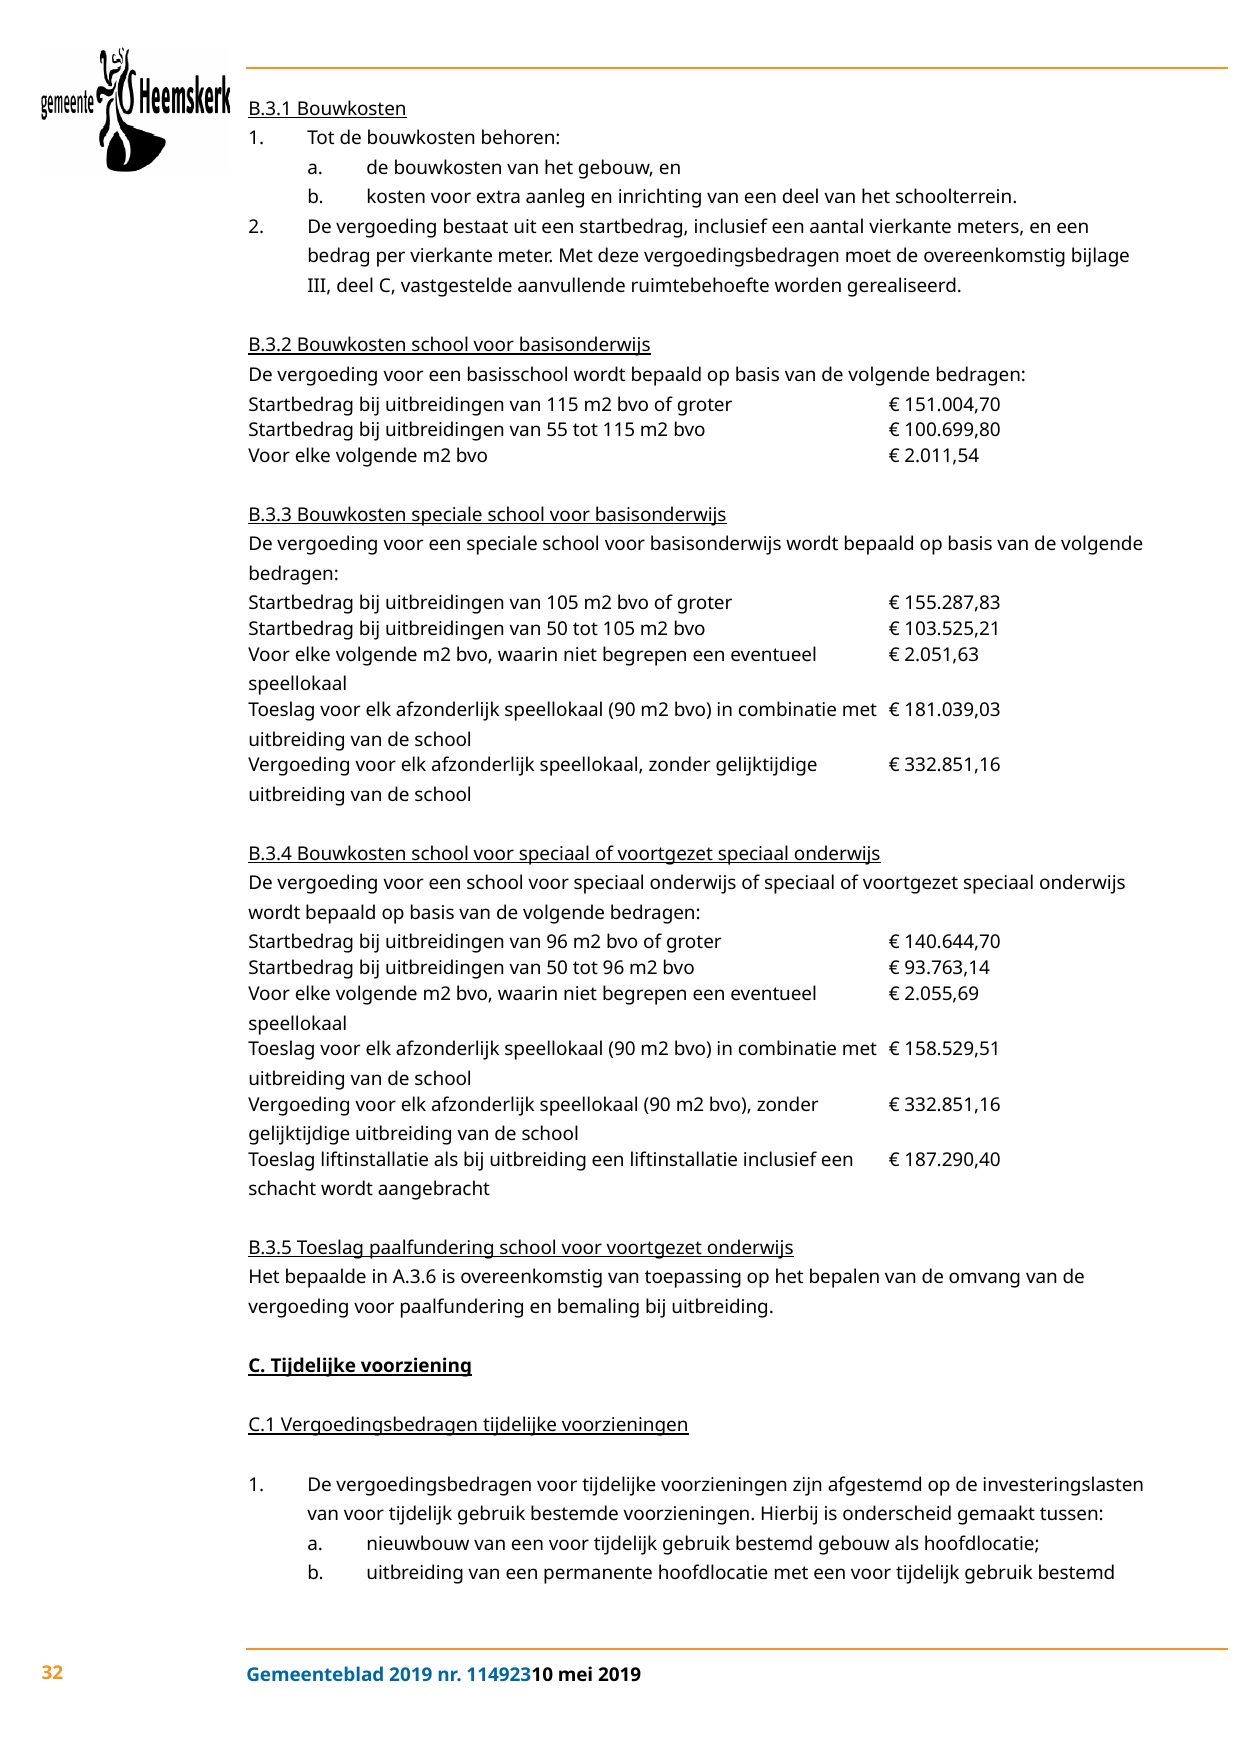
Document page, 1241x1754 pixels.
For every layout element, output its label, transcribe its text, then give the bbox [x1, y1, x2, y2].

table_cell € 187.290,40 [889, 1146, 1152, 1201]
table_cell € 2.051,63 [889, 641, 1152, 696]
list de bouwkosten van het gebouw, en [307, 154, 1152, 180]
text B.3.1 Bouwkosten [248, 95, 1152, 121]
table_cell € 2.055,69 [889, 980, 1152, 1035]
table_cell Voor elke volgende m2 bvo, waarin niet begrepen een eventueel speellokaal [248, 980, 888, 1035]
table_header € 155.287,83 [889, 590, 1152, 615]
table_header Startbedrag bij uitbreidingen van 115 m2 bvo of groter [248, 391, 888, 416]
list De vergoedingsbedragen voor tijdelijke voorzieningen zijn afgestemd op de investeringslasten van voor tijdelijk gebruik bestemde voorzieningen. Hierbij is onderscheid gemaakt tussen: [248, 1471, 1152, 1526]
table_header € 151.004,70 [889, 391, 1152, 416]
table_cell Startbedrag bij uitbreidingen van 55 tot 115 m2 bvo [248, 416, 888, 442]
text De vergoeding voor een speciale school voor basisonderwijs wordt bepaald op basis van de volgende bedragen: [248, 530, 1152, 586]
list Tot de bouwkosten behoren: [248, 124, 1152, 150]
table_header € 140.644,70 [889, 929, 1152, 954]
list uitbreiding van een permanente hoofdlocatie met een voor tijdelijk gebruik bestemd [307, 1559, 1152, 1585]
text B.3.3 Bouwkosten speciale school voor basisonderwijs [248, 501, 1152, 526]
table_cell Toeslag voor elk afzonderlijk speellokaal (90 m2 bvo) in combinatie met uitbreiding van de school [248, 696, 888, 752]
table_cell Startbedrag bij uitbreidingen van 50 tot 105 m2 bvo [248, 615, 888, 641]
list nieuwbouw van een voor tijdelijk gebruik bestemd gebouw als hoofdlocatie; [307, 1530, 1152, 1556]
table_cell € 181.039,03 [889, 696, 1152, 752]
table_header Startbedrag bij uitbreidingen van 96 m2 bvo of groter [248, 929, 888, 954]
table_cell € 2.011,54 [889, 442, 1152, 468]
table_cell € 332.851,16 [889, 752, 1152, 807]
text C.1 Vergoedingsbedragen tijdelijke voorzieningen [248, 1412, 1152, 1437]
list kosten voor extra aanleg en inrichting van een deel van het schoolterrein. [307, 183, 1152, 209]
table_cell Vergoeding voor elk afzonderlijk speellokaal, zonder gelijktijdige uitbreiding van de school [248, 752, 888, 807]
picture [41, 47, 231, 172]
text B.3.5 Toeslag paalfundering school voor voortgezet onderwijs [248, 1234, 1152, 1260]
list De vergoeding bestaat uit een startbedrag, inclusief een aantal vierkante meters, en een bedrag per vierkante meter. Met deze vergoedingsbedragen moet de overeenkomstig bijlage III, deel C, vastgestelde aanvullende ruimtebehoefte worden gerealiseerd. [248, 213, 1152, 298]
table_cell Toeslag voor elk afzonderlijk speellokaal (90 m2 bvo) in combinatie met uitbreiding van de school [248, 1035, 888, 1091]
text B.3.2 Bouwkosten school voor basisonderwijs [248, 331, 1152, 357]
table_cell Voor elke volgende m2 bvo [248, 442, 888, 468]
table_cell € 93.763,14 [889, 954, 1152, 980]
table_cell Toeslag liftinstallatie als bij uitbreiding een liftinstallatie inclusief een schacht wordt aangebracht [248, 1146, 888, 1201]
text B.3.4 Bouwkosten school voor speciaal of voortgezet speciaal onderwijs [248, 840, 1152, 866]
text Het bepaalde in A.3.6 is overeenkomstig van toepassing op het bepalen van de omvang van de vergoeding voor paalfundering en bemaling bij uitbreiding. [248, 1264, 1152, 1319]
text C. Tijdelijke voorziening [248, 1352, 1152, 1378]
table_cell Voor elke volgende m2 bvo, waarin niet begrepen een eventueel speellokaal [248, 641, 888, 696]
text De vergoeding voor een school voor speciaal onderwijs of speciaal of voortgezet speciaal onderwijs wordt bepaald op basis van de volgende bedragen: [248, 869, 1152, 925]
table_header Startbedrag bij uitbreidingen van 105 m2 bvo of groter [248, 590, 888, 615]
table_cell € 100.699,80 [889, 416, 1152, 442]
table_cell € 332.851,16 [889, 1091, 1152, 1146]
table_cell Startbedrag bij uitbreidingen van 50 tot 96 m2 bvo [248, 954, 888, 980]
table_cell € 158.529,51 [889, 1035, 1152, 1091]
text De vergoeding voor een basisschool wordt bepaald op basis van de volgende bedragen: [248, 361, 1152, 387]
table_cell € 103.525,21 [889, 615, 1152, 641]
table_cell Vergoeding voor elk afzonderlijk speellokaal (90 m2 bvo), zonder gelijktijdige uitbreiding van de school [248, 1091, 888, 1146]
